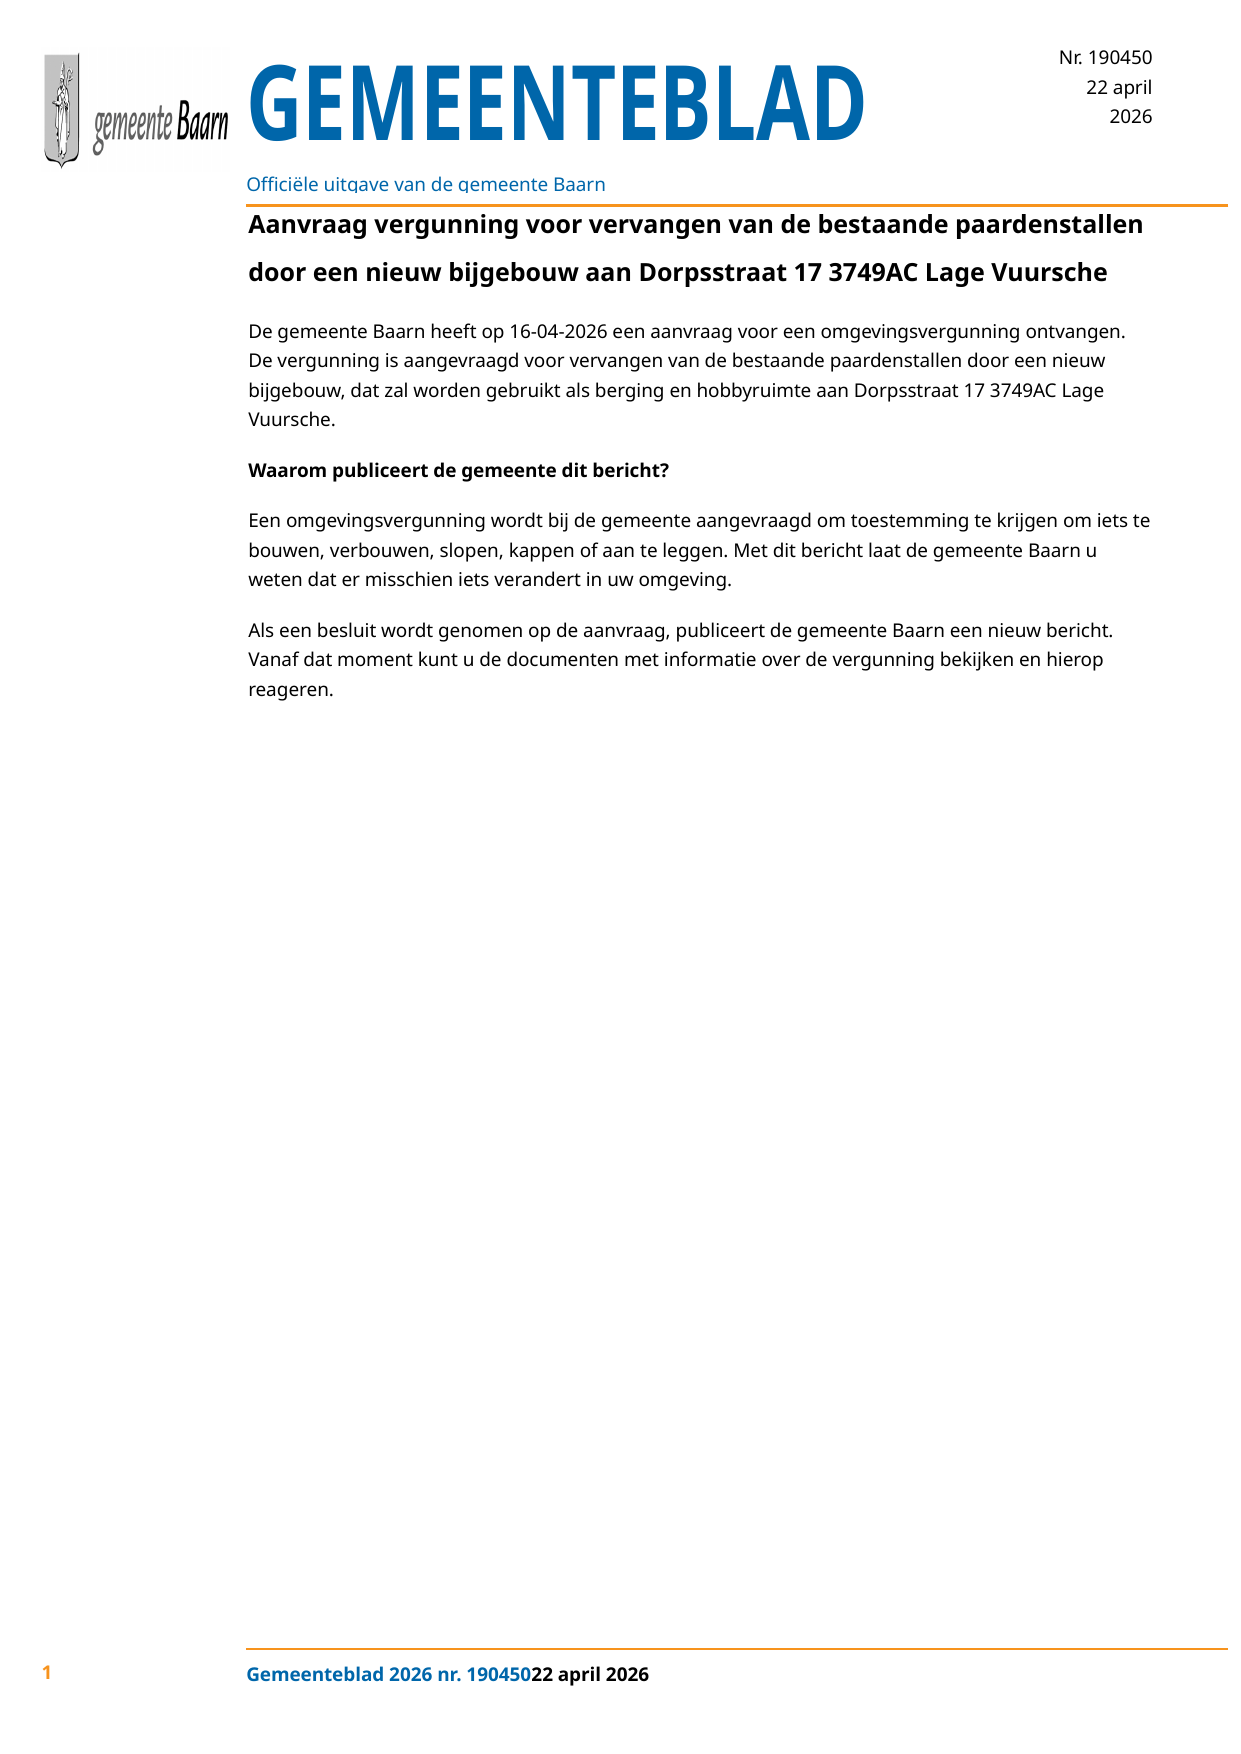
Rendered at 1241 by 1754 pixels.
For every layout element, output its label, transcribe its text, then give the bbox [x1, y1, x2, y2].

text Als een besluit wordt genomen op de aanvraag, publiceert de gemeente Baarn een nieuw bericht. Vanaf dat moment kunt u de documenten met informatie over de vergunning bekijken en hierop reageren. [248, 617, 1152, 702]
text De gemeente Baarn heeft op 16-04-2026 een aanvraag voor een omgevingsvergunning ontvangen. De vergunning is aangevraagd voor vervangen van de bestaande paardenstallen door een nieuw bijgebouw, dat zal worden gebruikt als berging en hobbyruimte aan Dorpsstraat 17 3749AC Lage Vuursche. [248, 318, 1152, 432]
text Waarom publiceert de gemeente dit bericht? [248, 457, 1152, 483]
picture [41, 47, 231, 172]
text Een omgevingsvergunning wordt bij de gemeente aangevraagd om toestemming te krijgen om iets te bouwen, verbouwen, slopen, kappen of aan te leggen. Met dit bericht laat de gemeente Baarn u weten dat er misschien iets verandert in uw omgeving. [248, 507, 1152, 592]
text Aanvraag vergunning voor vervangen van de bestaande paardenstallen door een nieuw bijgebouw aan Dorpsstraat 17 3749AC Lage Vuursche [248, 207, 1152, 288]
